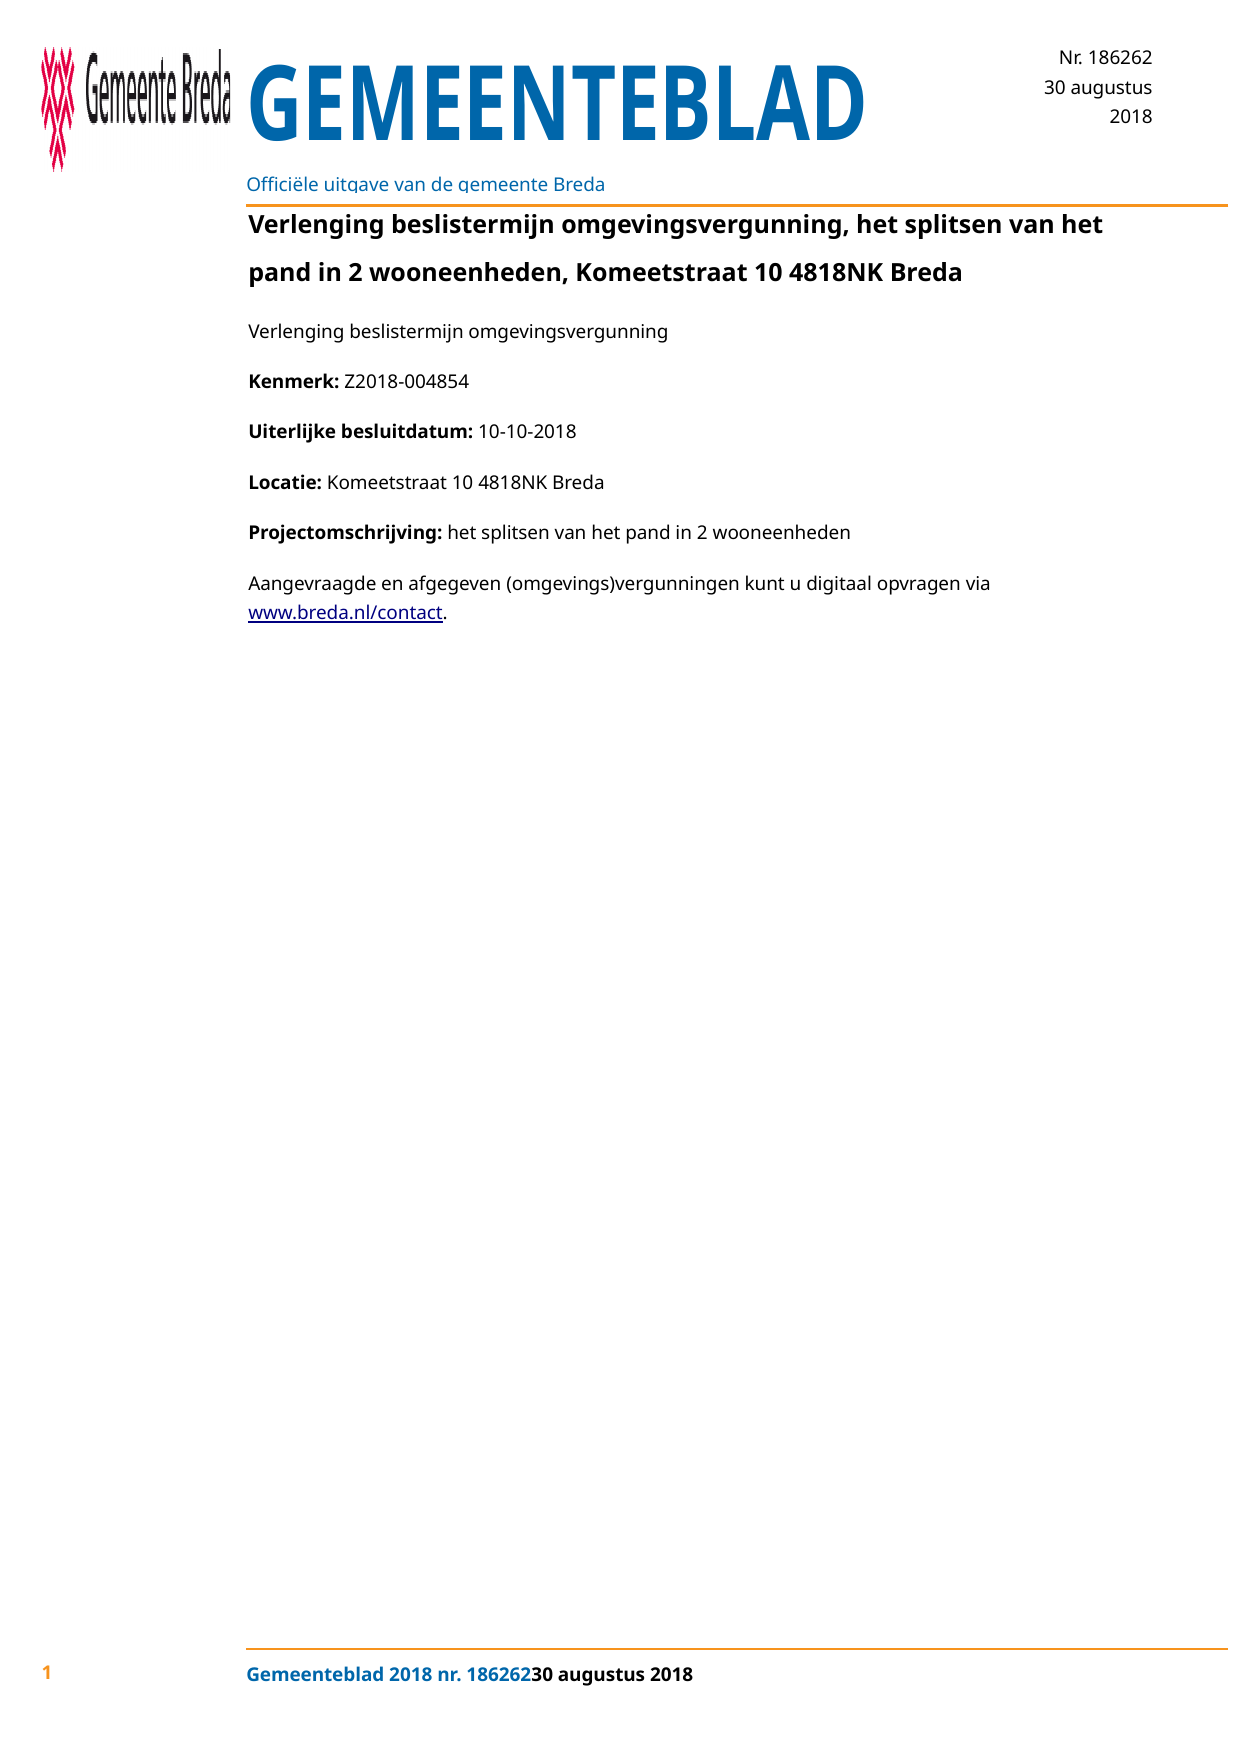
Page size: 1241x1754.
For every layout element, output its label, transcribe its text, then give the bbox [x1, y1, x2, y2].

text Verlenging beslistermijn omgevingsvergunning [248, 318, 1152, 344]
text Verlenging beslistermijn omgevingsvergunning, het splitsen van het pand in 2 wooneenheden, Komeetstraat 10 4818NK Breda [248, 207, 1152, 288]
text Projectomschrijving: het splitsen van het pand in 2 wooneenheden [248, 519, 1152, 545]
picture [41, 47, 231, 172]
text Uiterlijke besluitdatum: 10-10-2018 [248, 419, 1152, 444]
text Kenmerk: Z2018-004854 [248, 368, 1152, 394]
text Aangevraagde en afgegeven (omgevings)vergunningen kunt u digitaal opvragen via www.breda.nl/contact. [248, 570, 1152, 625]
text Locatie: Komeetstraat 10 4818NK Breda [248, 469, 1152, 495]
